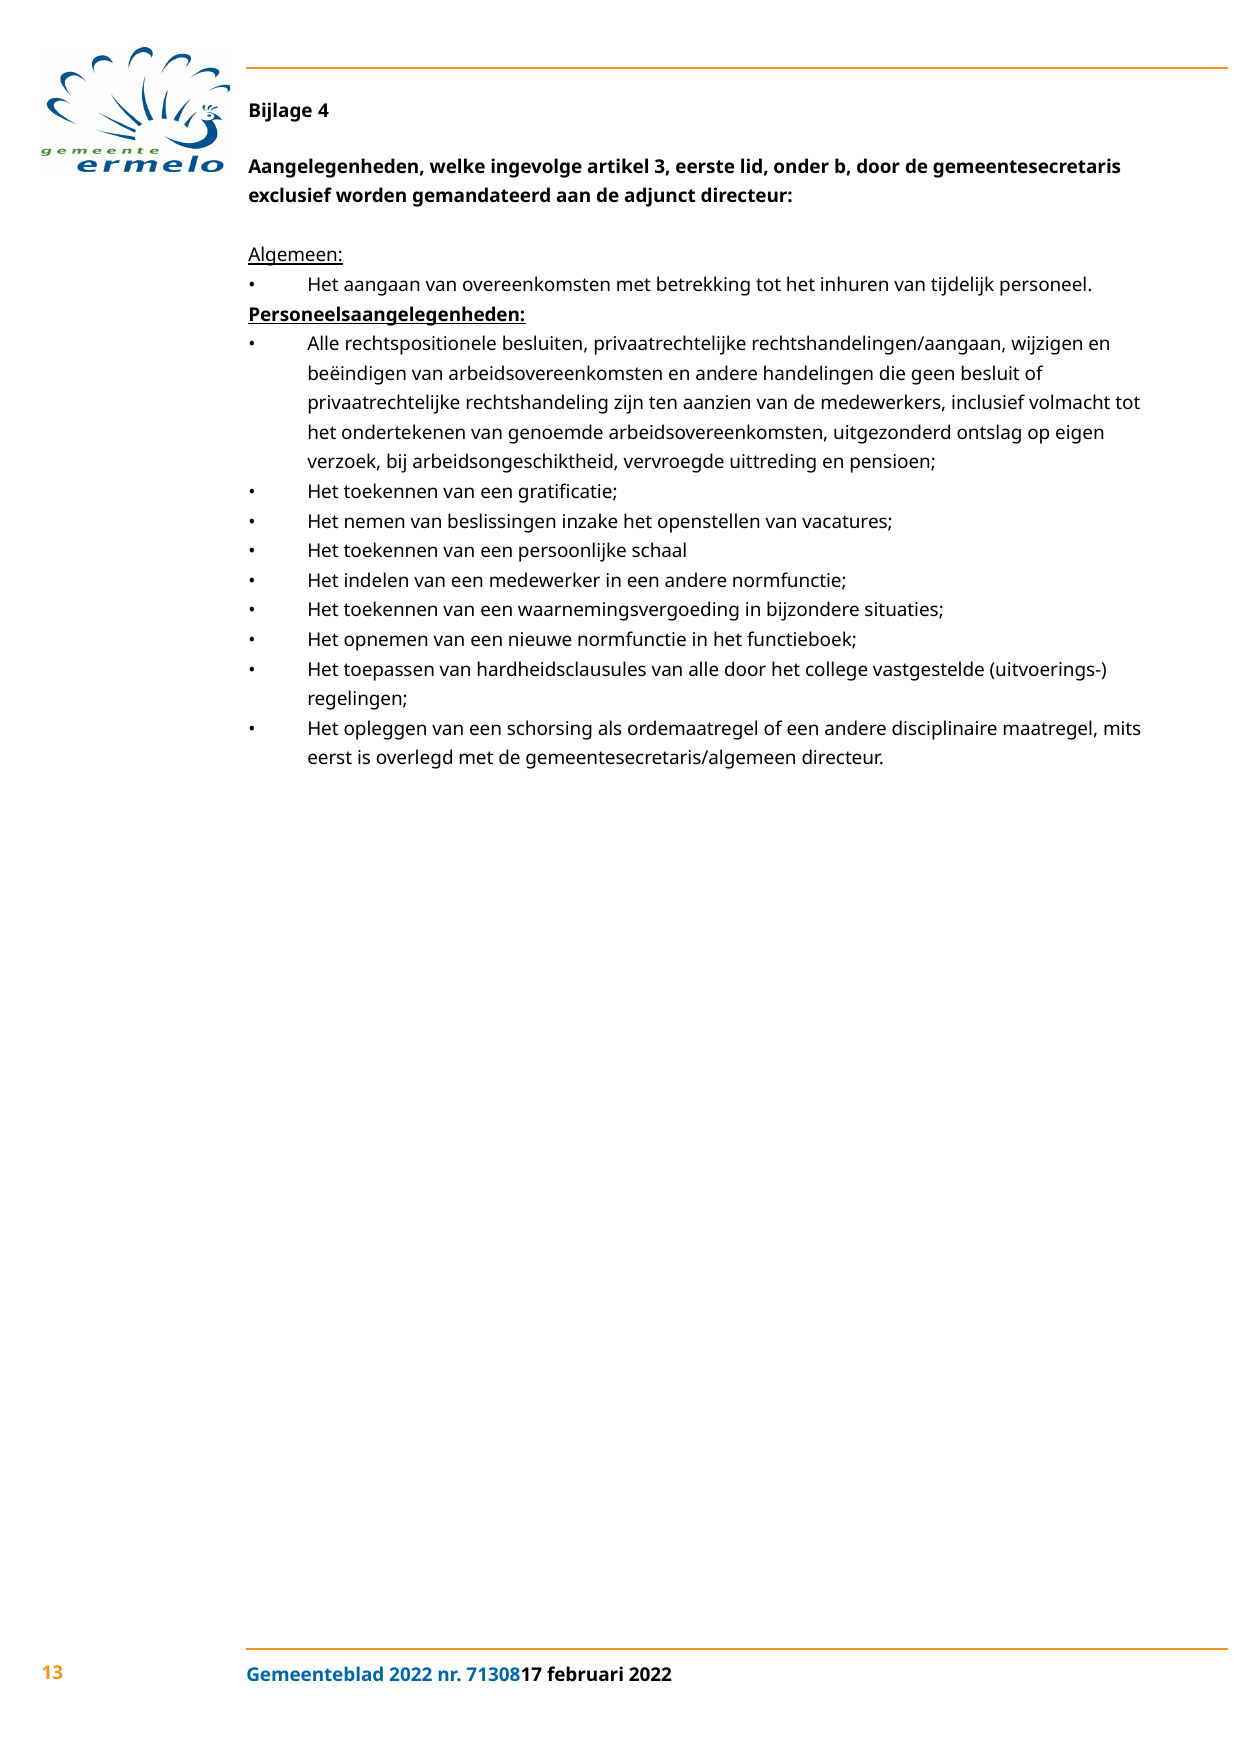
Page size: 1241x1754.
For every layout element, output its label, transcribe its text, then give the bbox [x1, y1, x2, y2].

picture [41, 47, 231, 172]
list Het opnemen van een nieuwe normfunctie in het functieboek; [248, 626, 1152, 652]
text Bijlage 4 [248, 95, 1152, 123]
list Het nemen van beslissingen inzake het openstellen van vacatures; [248, 508, 1152, 534]
list Het toekennen van een gratificatie; [248, 478, 1152, 504]
list Het toepassen van hardheidsclausules van alle door het college vastgestelde (uitvoerings-) regelingen; [248, 656, 1152, 711]
list Het opleggen van een schorsing als ordemaatregel of een andere disciplinaire maatregel, mits eerst is overlegd met de gemeentesecretaris/algemeen directeur. [248, 715, 1152, 770]
list Alle rechtspositionele besluiten, privaatrechtelijke rechtshandelingen/aangaan, wijzigen en beëindigen van arbeidsovereenkomsten en andere handelingen die geen besluit of privaatrechtelijke rechtshandeling zijn ten aanzien van de medewerkers, inclusief volmacht tot het ondertekenen van genoemde arbeidsovereenkomsten, uitgezonderd ontslag op eigen verzoek, bij arbeidsongeschiktheid, vervroegde uittreding en pensioen; [248, 330, 1152, 474]
text Aangelegenheden, welke ingevolge artikel 3, eerste lid, onder b, door de gemeentesecretaris exclusief worden gemandateerd aan de adjunct directeur: [248, 153, 1152, 208]
text Personeelsaangelegenheden: [248, 301, 1152, 327]
list Het aangaan van overeenkomsten met betrekking tot het inhuren van tijdelijk personeel. [248, 271, 1152, 297]
list Het toekennen van een persoonlijke schaal [248, 537, 1152, 563]
list Het indelen van een medewerker in een andere normfunctie; [248, 567, 1152, 593]
list Het toekennen van een waarnemingsvergoeding in bijzondere situaties; [248, 597, 1152, 622]
text Algemeen: [248, 242, 1152, 267]
